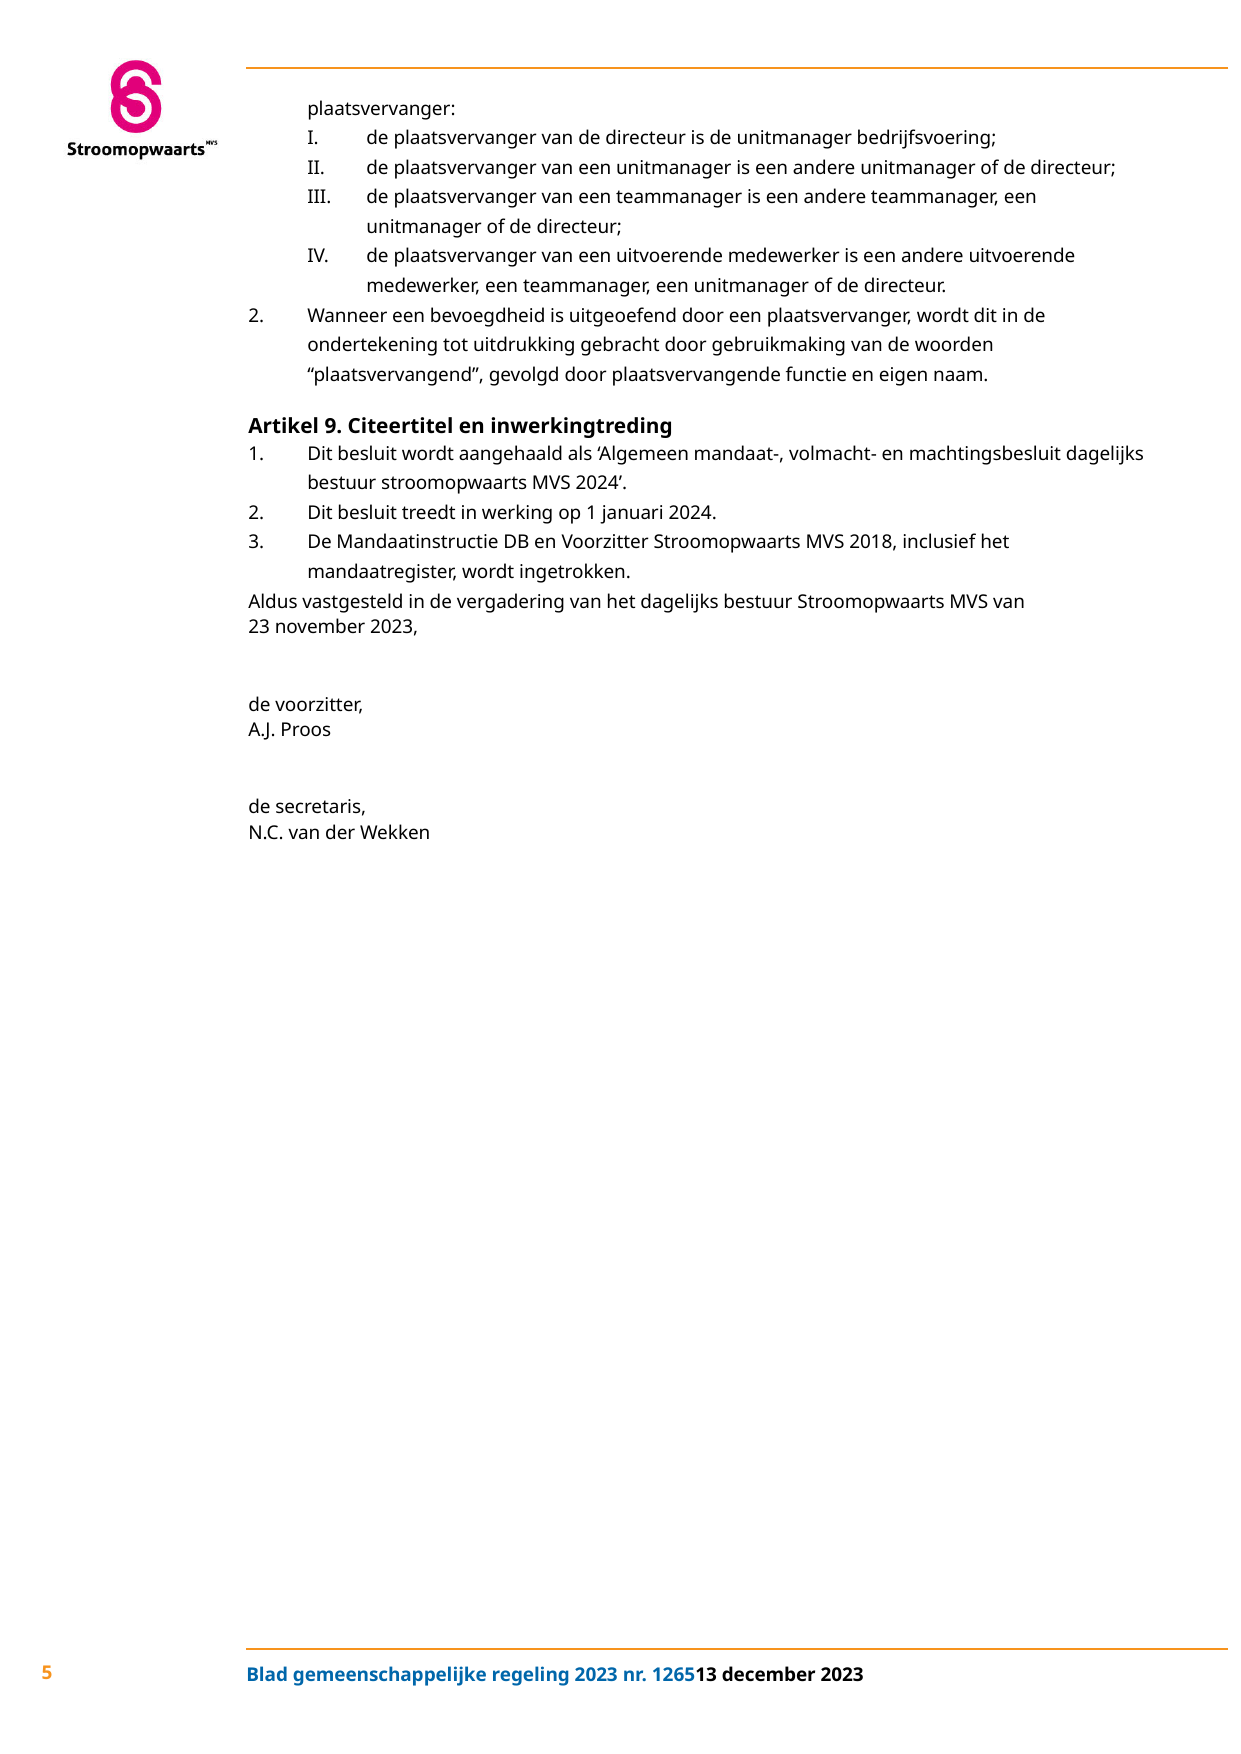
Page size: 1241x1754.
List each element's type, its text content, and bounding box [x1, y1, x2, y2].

list De Mandaatinstructie DB en Voorzitter Stroomopwaarts MVS 2018, inclusief het mandaatregister, wordt ingetrokken. [248, 529, 1152, 584]
picture [41, 47, 231, 172]
list de plaatsvervanger van een unitmanager is een andere unitmanager of de directeur; [307, 154, 1152, 180]
list de plaatsvervanger van de directeur is de unitmanager bedrijfsvoering; [307, 124, 1152, 150]
list de plaatsvervanger van een teammanager is een andere teammanager, een unitmanager of de directeur; [307, 183, 1152, 239]
list de plaatsvervanger van een uitvoerende medewerker is een andere uitvoerende medewerker, een teammanager, een unitmanager of de directeur. [307, 243, 1152, 298]
text Artikel 9. Citeertitel en inwerkingtreding [248, 411, 1152, 440]
list Dit besluit treedt in werking op 1 januari 2024. [248, 499, 1152, 525]
list Dit besluit wordt aangehaald als ‘Algemeen mandaat-, volmacht- en machtingsbesluit dagelijks bestuur stroomopwaarts MVS 2024’. [248, 440, 1152, 495]
text N.C. van der Wekken [248, 819, 1152, 845]
text Aldus vastgesteld in de vergadering van het dagelijks bestuur Stroomopwaarts MVS van [248, 588, 1152, 613]
text A.J. Proos [248, 716, 1152, 742]
list Wanneer een bevoegdheid is uitgeoefend door een plaatsvervanger, wordt dit in de ondertekening tot uitdrukking gebracht door gebruikmaking van de woorden “plaatsvervangend”, gevolgd door plaatsvervangende functie en eigen naam. [248, 302, 1152, 387]
list plaatsvervanger: [248, 95, 1152, 121]
text de voorzitter, [248, 691, 1152, 716]
text de secretaris, [248, 794, 1152, 819]
text 23 november 2023, [248, 613, 1152, 639]
